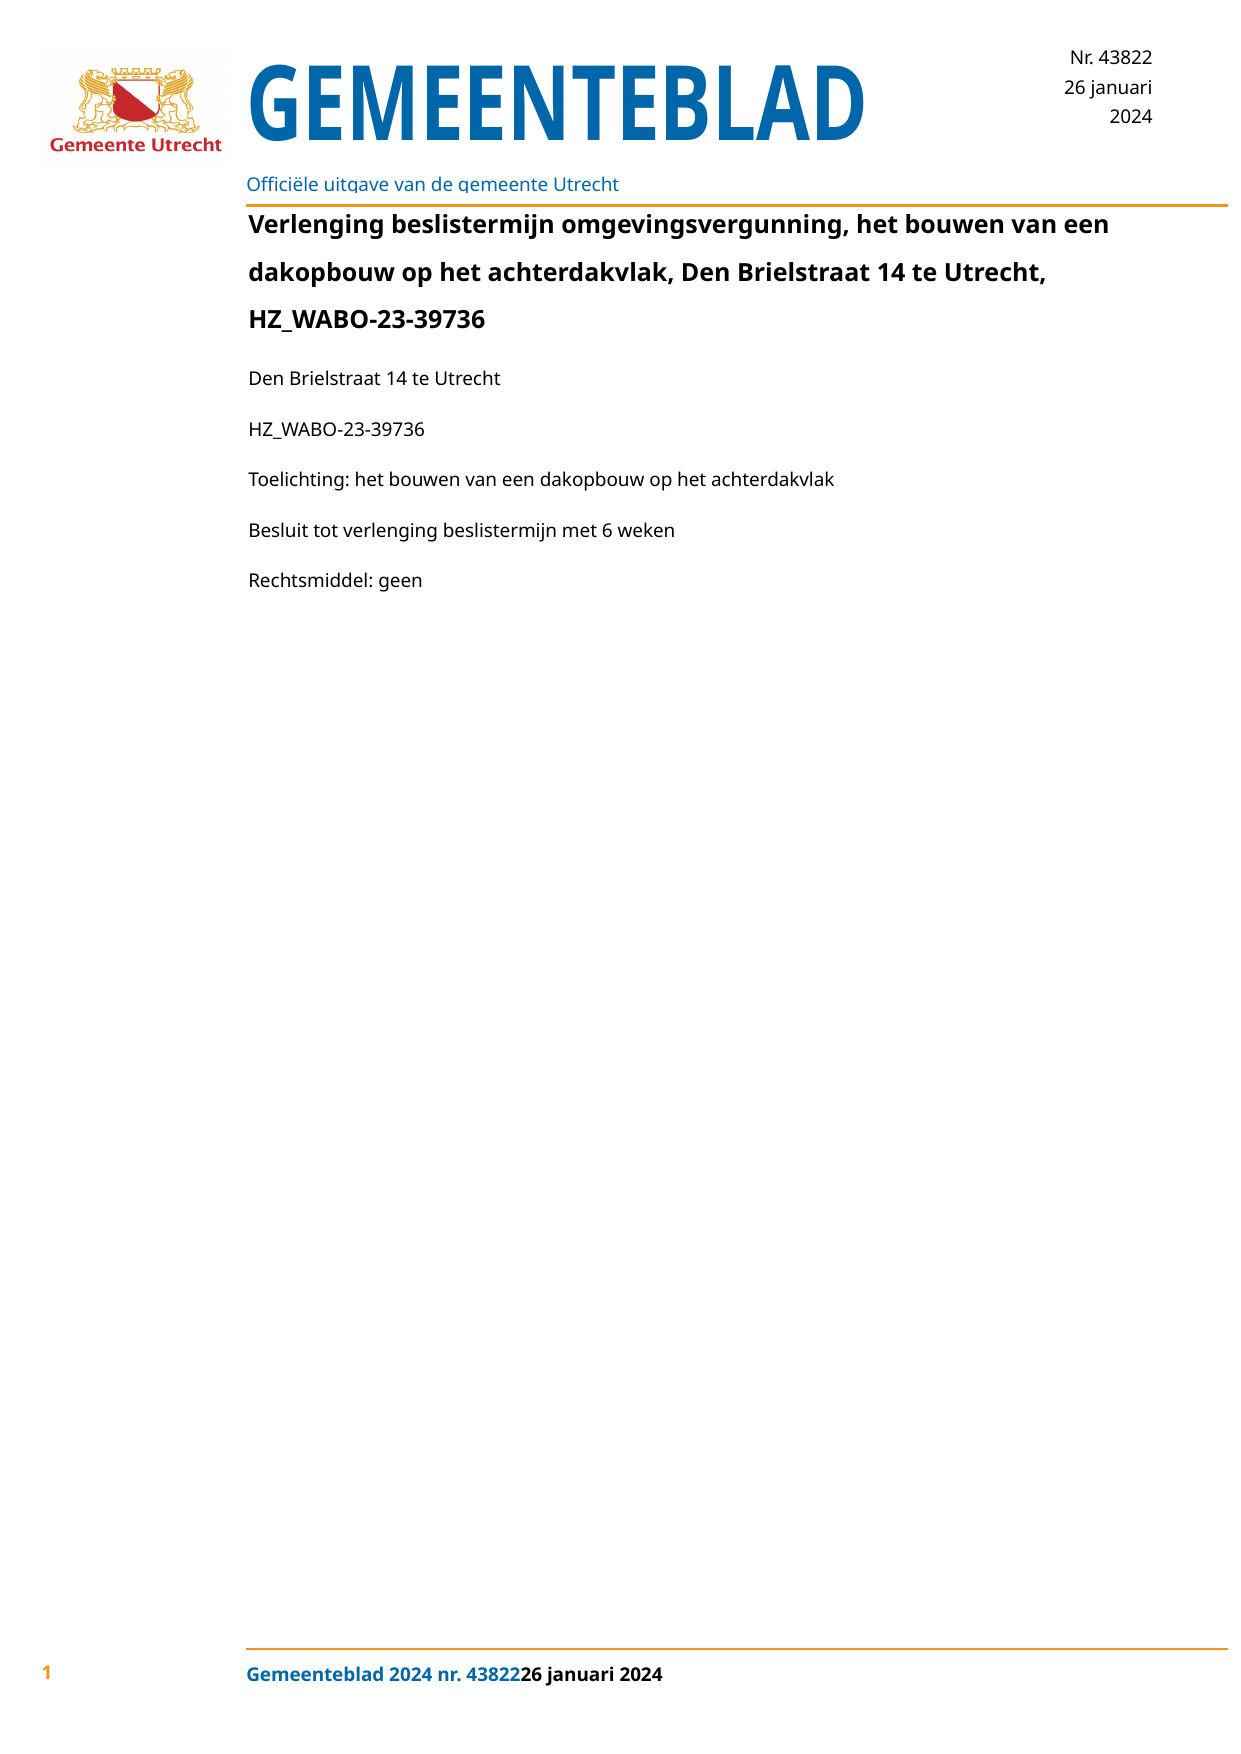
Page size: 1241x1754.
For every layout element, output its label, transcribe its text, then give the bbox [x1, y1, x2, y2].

picture [41, 47, 231, 172]
text HZ_WABO-23-39736 [248, 416, 1152, 442]
text Den Brielstraat 14 te Utrecht [248, 366, 1152, 391]
text Toelichting: het bouwen van een dakopbouw op het achterdakvlak [248, 466, 1152, 492]
text Rechtsmiddel: geen [248, 567, 1152, 593]
text Besluit tot verlenging beslistermijn met 6 weken [248, 517, 1152, 542]
text Verlenging beslistermijn omgevingsvergunning, het bouwen van een dakopbouw op het achterdakvlak, Den Brielstraat 14 te Utrecht, HZ_WABO-23-39736 [248, 207, 1152, 336]
